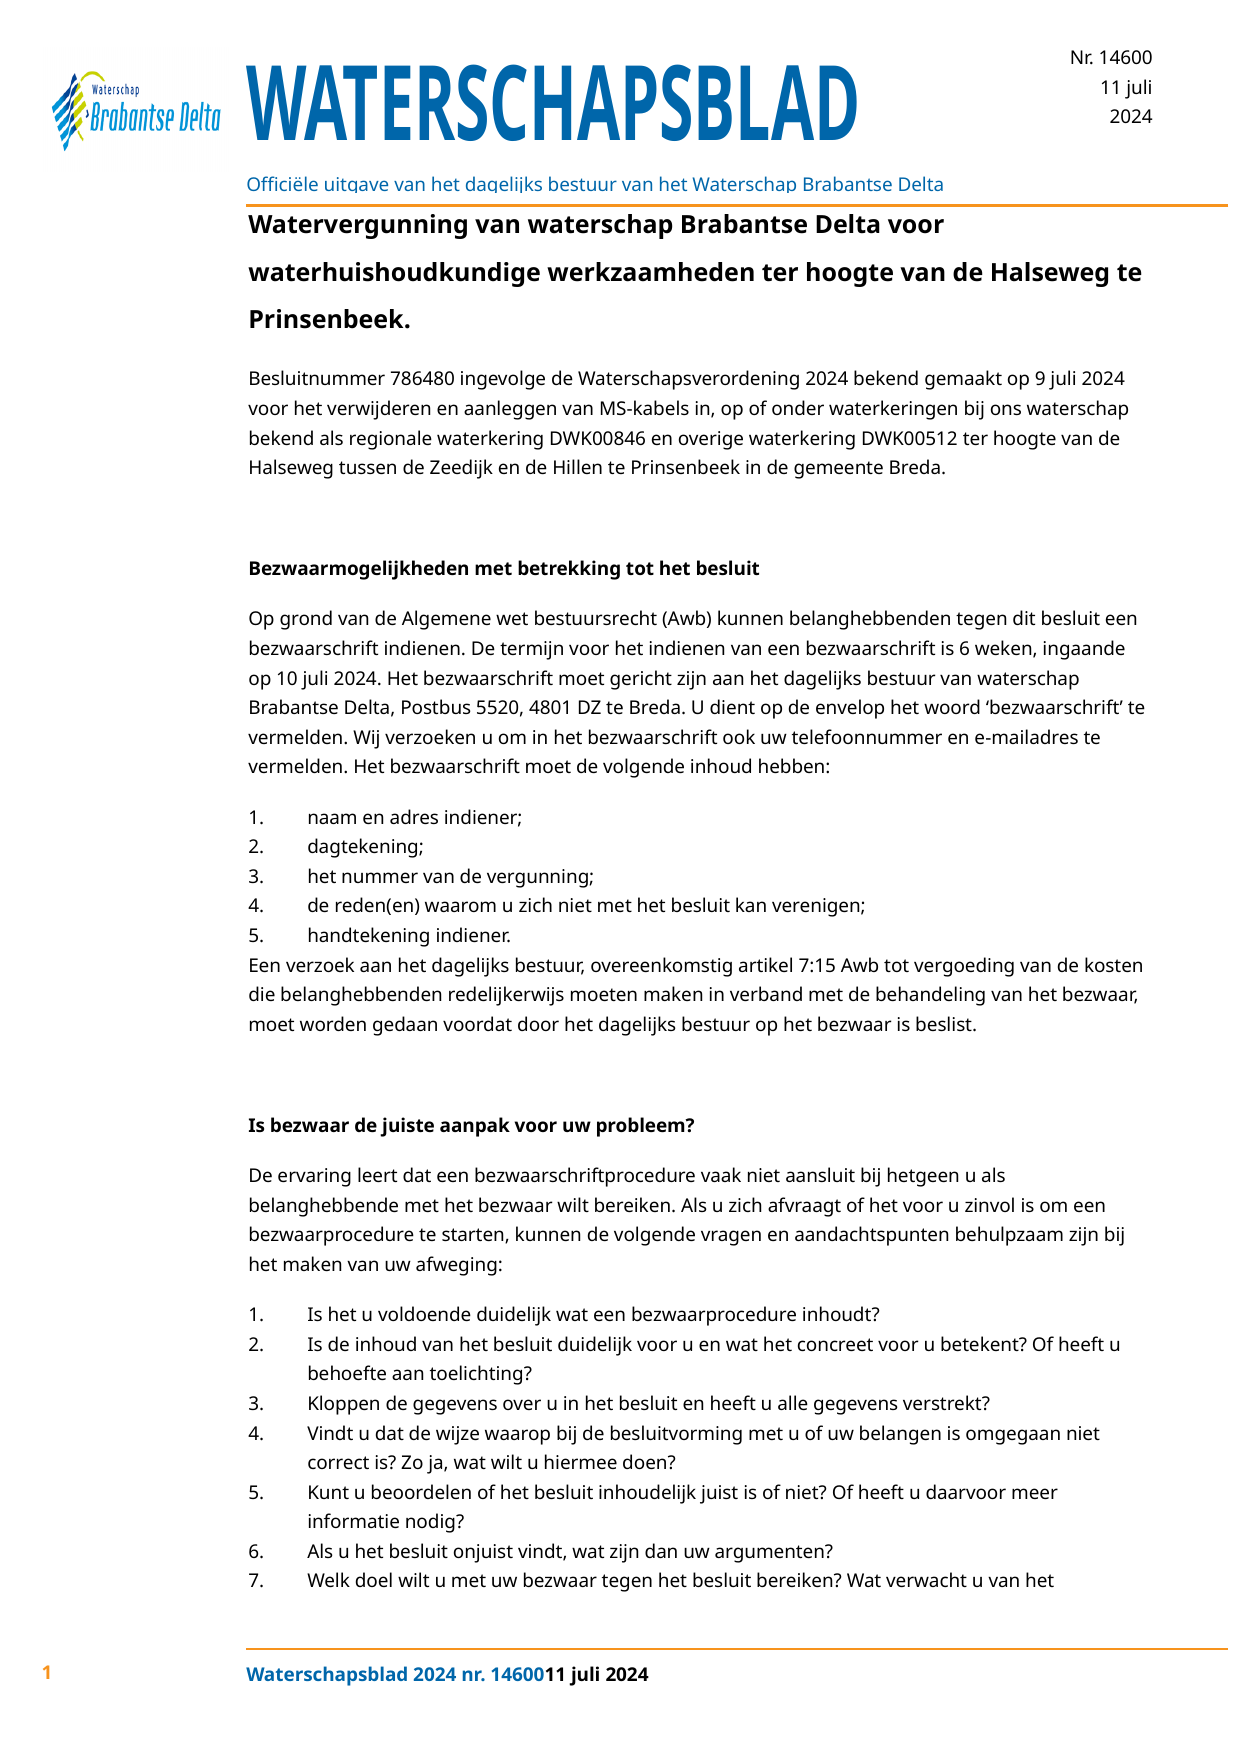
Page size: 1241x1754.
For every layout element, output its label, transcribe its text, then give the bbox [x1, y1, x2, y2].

picture [41, 47, 231, 172]
list Kunt u beoordelen of het besluit inhoudelijk juist is of niet? Of heeft u daarvoor meer informatie nodig? [248, 1479, 1152, 1534]
list Vindt u dat de wijze waarop bij de besluitvorming met u of uw belangen is omgegaan niet correct is? Zo ja, wat wilt u hiermee doen? [248, 1420, 1152, 1475]
list Is de inhoud van het besluit duidelijk voor u en wat het concreet voor u betekent? Of heeft u behoefte aan toelichting? [248, 1331, 1152, 1386]
list naam en adres indiener; [248, 804, 1152, 829]
text Bezwaarmogelijkheden met betrekking tot het besluit [248, 555, 1152, 581]
text Besluitnummer 786480 ingevolge de Waterschapsverordening 2024 bekend gemaakt op 9 juli 2024 voor het verwijderen en aanleggen van MS-kabels in, op of onder waterkeringen bij ons waterschap bekend als regionale waterkering DWK00846 en overige waterkering DWK00512 ter hoogte van de Halseweg tussen de Zeedijk en de Hillen te Prinsenbeek in de gemeente Breda. [248, 366, 1152, 480]
list Als u het besluit onjuist vindt, wat zijn dan uw argumenten? [248, 1538, 1152, 1564]
text Op grond van de Algemene wet bestuursrecht (Awb) kunnen belanghebbenden tegen dit besluit een bezwaarschrift indienen. De termijn voor het indienen van een bezwaarschrift is 6 weken, ingaande op 10 juli 2024. Het bezwaarschrift moet gericht zijn aan het dagelijks bestuur van waterschap Brabantse Delta, Postbus 5520, 4801 DZ te Breda. U dient op de envelop het woord ‘bezwaarschrift’ te vermelden. Wij verzoeken u om in het bezwaarschrift ook uw telefoonnummer en e‑mailadres te vermelden. Het bezwaarschrift moet de volgende inhoud hebben: [248, 606, 1152, 779]
text De ervaring leert dat een bezwaarschriftprocedure vaak niet aansluit bij hetgeen u als belanghebbende met het bezwaar wilt bereiken. Als u zich afvraagt of het voor u zinvol is om een bezwaarprocedure te starten, kunnen de volgende vragen en aandachtspunten behulpzaam zijn bij het maken van uw afweging: [248, 1162, 1152, 1277]
list Welk doel wilt u met uw bezwaar tegen het besluit bereiken? Wat verwacht u van het [248, 1568, 1152, 1593]
list Kloppen de gegevens over u in het besluit en heeft u alle gegevens verstrekt? [248, 1390, 1152, 1416]
text Is bezwaar de juiste aanpak voor uw probleem? [248, 1112, 1152, 1137]
list de reden(en) waarom u zich niet met het besluit kan verenigen; [248, 893, 1152, 918]
list dagtekening; [248, 833, 1152, 859]
text Een verzoek aan het dagelijks bestuur, overeenkomstig artikel 7:15 Awb tot vergoeding van de kosten die belanghebbenden redelijkerwijs moeten maken in verband met de behandeling van het bezwaar, moet worden gedaan voordat door het dagelijks bestuur op het bezwaar is beslist. [248, 952, 1152, 1037]
list Is het u voldoende duidelijk wat een bezwaarprocedure inhoudt? [248, 1301, 1152, 1327]
list handtekening indiener. [248, 922, 1152, 948]
text Watervergunning van waterschap Brabantse Delta voor waterhuishoudkundige werkzaamheden ter hoogte van de Halseweg te Prinsenbeek. [248, 207, 1152, 336]
list het nummer van de vergunning; [248, 863, 1152, 889]
